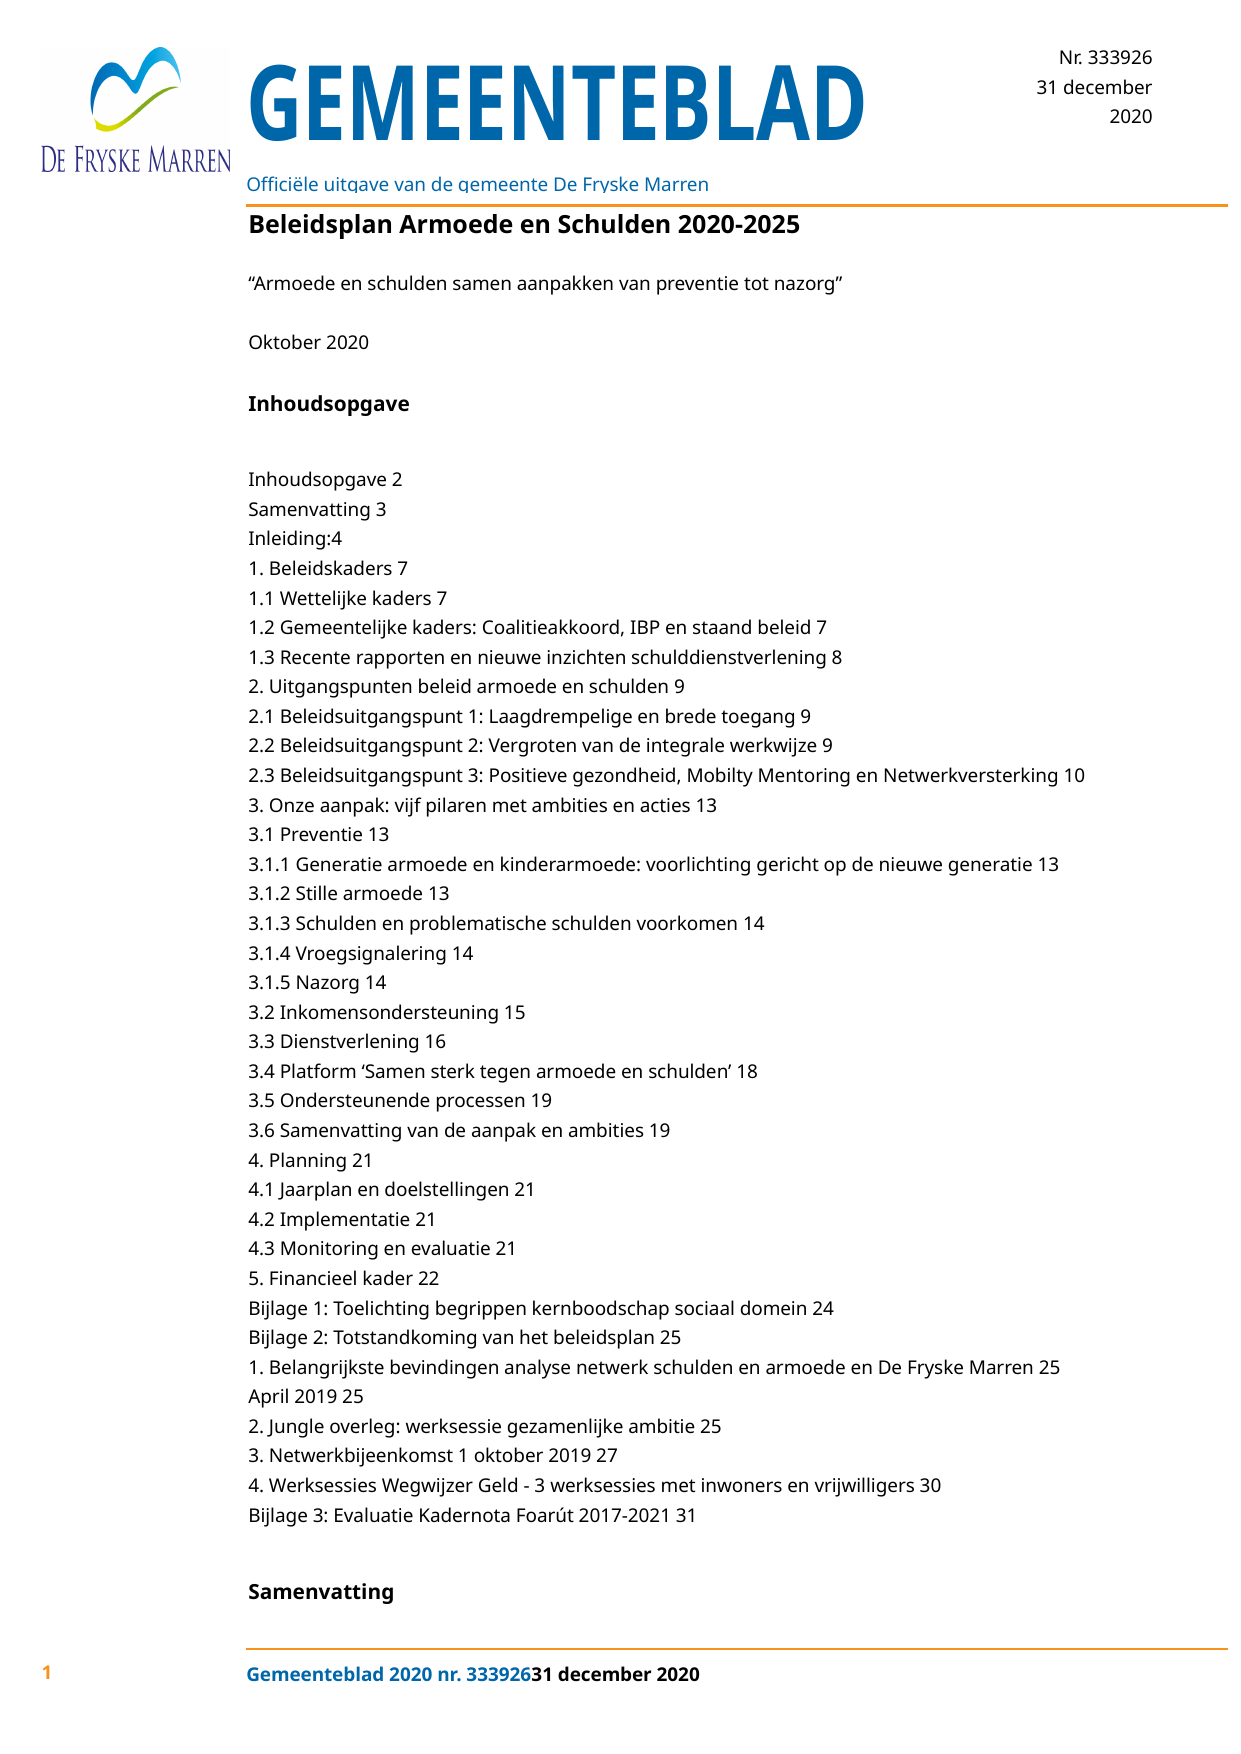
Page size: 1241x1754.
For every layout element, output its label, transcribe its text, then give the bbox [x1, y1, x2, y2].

text 3.2 Inkomensondersteuning 15 [248, 999, 1152, 1024]
text 1. Belangrijkste bevindingen analyse netwerk schulden en armoede en De Fryske Marren 25 [248, 1354, 1152, 1379]
text 3.1.2 Stille armoede 13 [248, 881, 1152, 906]
text 3.4 Platform ‘Samen sterk tegen armoede en schulden’ 18 [248, 1058, 1152, 1084]
text 2. Jungle overleg: werksessie gezamenlijke ambitie 25 [248, 1413, 1152, 1439]
text 4.2 Implementatie 21 [248, 1206, 1152, 1232]
text 1.1 Wettelijke kaders 7 [248, 585, 1152, 610]
text 2. Uitgangspunten beleid armoede en schulden 9 [248, 673, 1152, 699]
text 3.1 Preventie 13 [248, 821, 1152, 847]
text “Armoede en schulden samen aanpakken van preventie tot nazorg” [248, 270, 1152, 296]
text Beleidsplan Armoede en Schulden 2020-2025 [248, 207, 1152, 241]
text 3.1.5 Nazorg 14 [248, 969, 1152, 995]
text Bijlage 2: Totstandkoming van het beleidsplan 25 [248, 1324, 1152, 1350]
text 5. Financieel kader 22 [248, 1265, 1152, 1291]
text Samenvatting 3 [248, 496, 1152, 522]
text Bijlage 1: Toelichting begrippen kernboodschap sociaal domein 24 [248, 1295, 1152, 1320]
text 3. Netwerkbijeenkomst 1 oktober 2019 27 [248, 1443, 1152, 1468]
text 1.3 Recente rapporten en nieuwe inzichten schulddienstverlening 8 [248, 644, 1152, 669]
text 3.1.4 Vroegsignalering 14 [248, 940, 1152, 965]
text 4.1 Jaarplan en doelstellingen 21 [248, 1176, 1152, 1202]
text 3.6 Samenvatting van de aanpak en ambities 19 [248, 1117, 1152, 1143]
text Bijlage 3: Evaluatie Kadernota Foarút 2017-2021 31 [248, 1502, 1152, 1527]
text Samenvatting [248, 1577, 1152, 1605]
text Inleiding:4 [248, 526, 1152, 551]
text Oktober 2020 [248, 329, 1152, 355]
text April 2019 25 [248, 1383, 1152, 1409]
text 3. Onze aanpak: vijf pilaren met ambities en acties 13 [248, 792, 1152, 817]
text 4. Werksessies Wegwijzer Geld - 3 werksessies met inwoners en vrijwilligers 30 [248, 1472, 1152, 1498]
text 2.2 Beleidsuitgangspunt 2: Vergroten van de integrale werkwijze 9 [248, 733, 1152, 758]
text 4. Planning 21 [248, 1147, 1152, 1172]
text 3.5 Ondersteunende processen 19 [248, 1088, 1152, 1113]
text 4.3 Monitoring en evaluatie 21 [248, 1236, 1152, 1261]
text 1.2 Gemeentelijke kaders: Coalitieakkoord, IBP en staand beleid 7 [248, 614, 1152, 640]
picture [41, 47, 231, 172]
text 3.1.3 Schulden en problematische schulden voorkomen 14 [248, 910, 1152, 936]
text Inhoudsopgave [248, 389, 1152, 417]
text 2.3 Beleidsuitgangspunt 3: Positieve gezondheid, Mobilty Mentoring en Netwerkversterking 10 [248, 762, 1152, 788]
text Inhoudsopgave 2 [248, 466, 1152, 492]
text 1. Beleidskaders 7 [248, 555, 1152, 581]
text 3.1.1 Generatie armoede en kinderarmoede: voorlichting gericht op de nieuwe generatie 13 [248, 851, 1152, 877]
text 3.3 Dienstverlening 16 [248, 1028, 1152, 1054]
text 2.1 Beleidsuitgangspunt 1: Laagdrempelige en brede toegang 9 [248, 703, 1152, 729]
